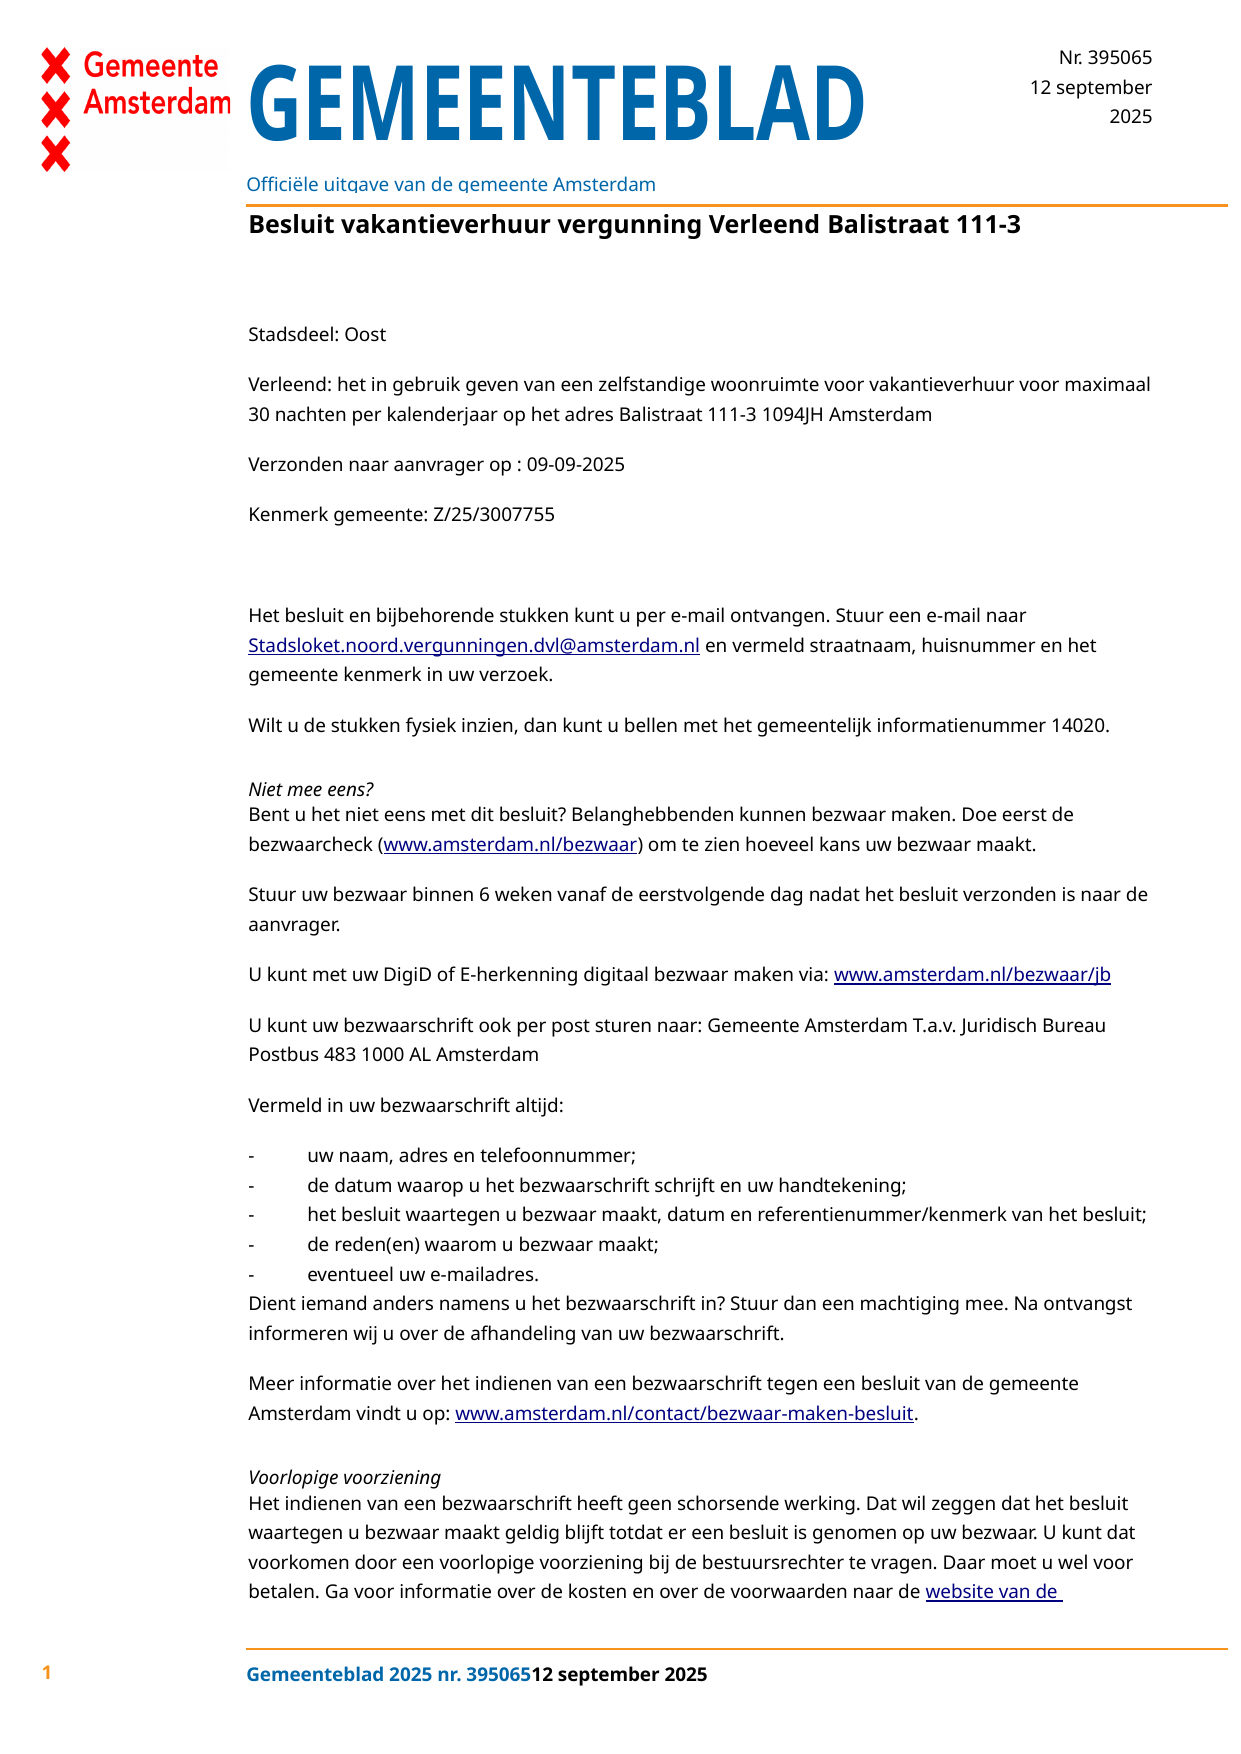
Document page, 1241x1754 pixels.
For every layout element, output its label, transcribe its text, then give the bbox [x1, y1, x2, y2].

text Verleend: het in gebruik geven van een zelfstandige woonruimte voor vakantieverhuur voor maximaal 30 nachten per kalenderjaar op het adres Balistraat 111-3 1094JH Amsterdam [248, 371, 1152, 426]
list het besluit waartegen u bezwaar maakt, datum en referentienummer/kenmerk van het besluit; [248, 1202, 1152, 1227]
text Kenmerk gemeente: Z/25/3007755 [248, 502, 1152, 527]
text Wilt u de stukken fysiek inzien, dan kunt u bellen met het gemeentelijk informatienummer 14020. [248, 712, 1152, 738]
text Stuur uw bezwaar binnen 6 weken vanaf de eerstvolgende dag nadat het besluit verzonden is naar de aanvrager. [248, 882, 1152, 937]
text U kunt met uw DigiD of E-herkenning digitaal bezwaar maken via: www.amsterdam.nl/bezwaar/jb [248, 962, 1152, 987]
text Verzonden naar aanvrager op : 09-09-2025 [248, 451, 1152, 477]
text U kunt uw bezwaarschrift ook per post sturen naar: Gemeente Amsterdam T.a.v. Juridisch Bureau Postbus 483 1000 AL Amsterdam [248, 1012, 1152, 1067]
text Stadsdeel: Oost [248, 321, 1152, 346]
text Niet mee eens? [248, 776, 1152, 802]
list uw naam, adres en telefoonnummer; [248, 1142, 1152, 1168]
text Dient iemand anders namens u het bezwaarschrift in? Stuur dan een machtiging mee. Na ontvangst informeren wij u over de afhandeling van uw bezwaarschrift. [248, 1290, 1152, 1346]
picture [41, 47, 231, 172]
text Het besluit en bijbehorende stukken kunt u per e-mail ontvangen. Stuur een e-mail naar Stadsloket.noord.vergunningen.dvl@amsterdam.nl en vermeld straatnaam, huisnummer en het gemeente kenmerk in uw verzoek. [248, 602, 1152, 687]
list de reden(en) waarom u bezwaar maakt; [248, 1231, 1152, 1257]
text Besluit vakantieverhuur vergunning Verleend Balistraat 111-3 [248, 207, 1152, 241]
text Voorlopige voorziening [248, 1464, 1152, 1490]
list eventueel uw e-mailadres. [248, 1261, 1152, 1287]
text Het indienen van een bezwaarschrift heeft geen schorsende werking. Dat wil zeggen dat het besluit waartegen u bezwaar maakt geldig blijft totdat er een besluit is genomen op uw bezwaar. U kunt dat voorkomen door een voorlopige voorziening bij de bestuursrechter te vragen. Daar moet u wel voor betalen. Ga voor informatie over de kosten en over de voorwaarden naar de website van de [248, 1490, 1152, 1604]
text Meer informatie over het indienen van een bezwaarschrift tegen een besluit van de gemeente Amsterdam vindt u op: www.amsterdam.nl/contact/bezwaar-maken-besluit. [248, 1370, 1152, 1426]
list de datum waarop u het bezwaarschrift schrijft en uw handtekening; [248, 1172, 1152, 1198]
text Vermeld in uw bezwaarschrift altijd: [248, 1092, 1152, 1118]
text Bent u het niet eens met dit besluit? Belanghebbenden kunnen bezwaar maken. Doe eerst de bezwaarcheck (www.amsterdam.nl/bezwaar) om te zien hoeveel kans uw bezwaar maakt. [248, 802, 1152, 857]
